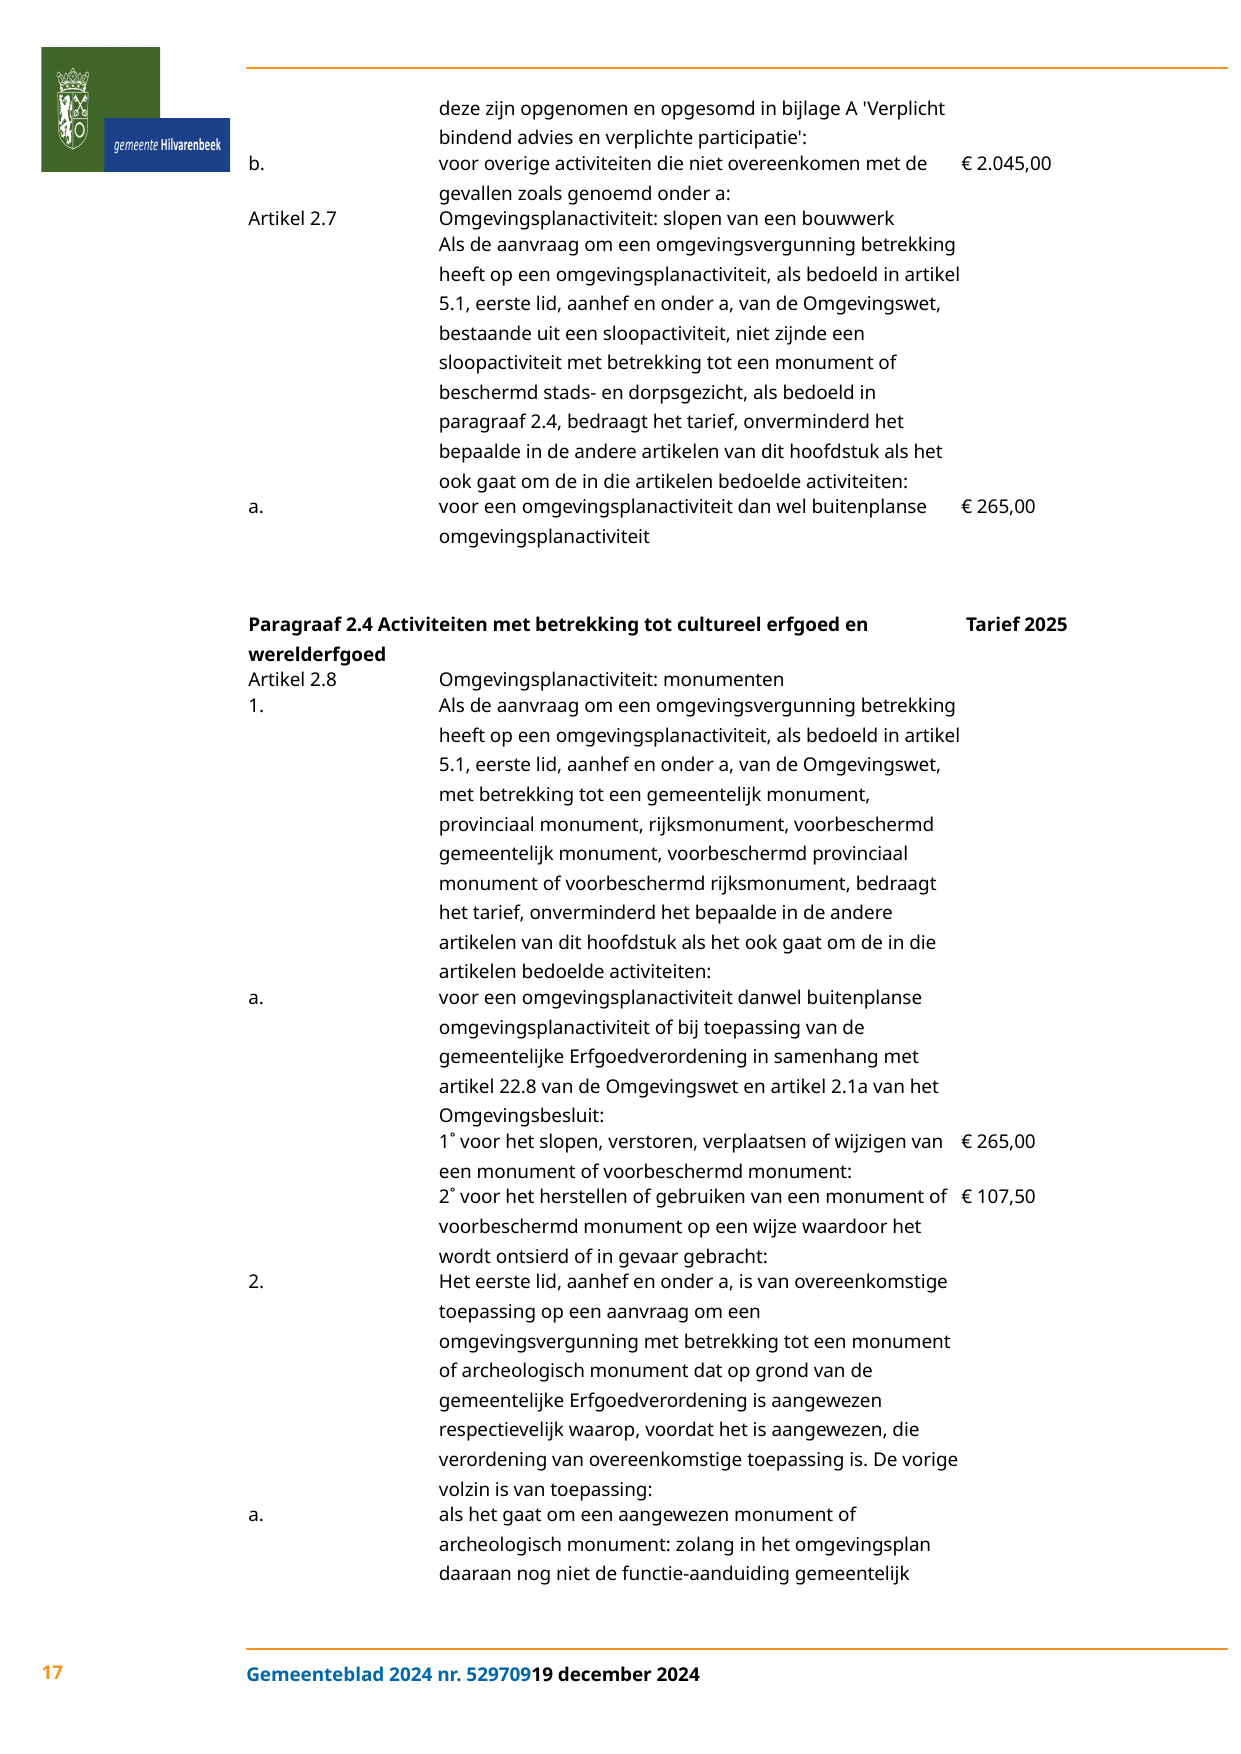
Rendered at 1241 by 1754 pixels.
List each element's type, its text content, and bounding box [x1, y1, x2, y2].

table_cell [961, 205, 1152, 231]
table_cell als het gaat om een aangewezen monument of archeologisch monument: zolang in het omgevingsplan daaraan nog niet de functie-aanduiding gemeentelijk [439, 1501, 961, 1586]
table_cell [248, 95, 439, 150]
table_cell deze zijn opgenomen en opgesomd in bijlage A 'Verplicht bindend advies en verplichte participatie': [439, 95, 961, 150]
table_cell [961, 231, 1152, 493]
table_cell 2. [248, 1269, 439, 1501]
table_cell 2˚ voor het herstellen of gebruiken van een monument of voorbeschermd monument op een wijze waardoor het wordt ontsierd of in gevaar gebracht: [439, 1184, 961, 1269]
table_cell [248, 1129, 439, 1184]
table_cell b. [248, 150, 439, 205]
table_header Tarief 2025 [961, 611, 1152, 667]
table_cell voor een omgevingsplanactiviteit danwel buitenplanse omgevingsplanactiviteit of bij toepassing van de gemeentelijke Erfgoedverordening in samenhang met artikel 22.8 van de Omgevingswet en artikel 2.1a van het Omgevingsbesluit: [439, 984, 961, 1128]
table_cell Het eerste lid, aanhef en onder a, is van overeenkomstige toepassing op een aanvraag om een omgevingsvergunning met betrekking tot een monument of archeologisch monument dat op grond van de gemeentelijke Erfgoedverordening is aangewezen respectievelijk waarop, voordat het is aangewezen, die verordening van overeenkomstige toepassing is. De vorige volzin is van toepassing: [439, 1269, 961, 1501]
table_cell a. [248, 984, 439, 1128]
table_cell € 265,00 [961, 1129, 1152, 1184]
table_cell voor overige activiteiten die niet overeenkomen met de gevallen zoals genoemd onder a: [439, 150, 961, 205]
table_cell [961, 984, 1152, 1128]
table_cell Omgevingsplanactiviteit: monumenten [439, 667, 961, 692]
table_cell Artikel 2.7 [248, 205, 439, 231]
table_cell a. [248, 494, 439, 549]
table_cell 1˚ voor het slopen, verstoren, verplaatsen of wijzigen van een monument of voorbeschermd monument: [439, 1129, 961, 1184]
table_cell a. [248, 1501, 439, 1586]
table_cell [961, 693, 1152, 984]
picture [41, 47, 231, 172]
table_cell voor een omgevingsplanactiviteit dan wel buitenplanse omgevingsplanactiviteit [439, 494, 961, 549]
table_cell Omgevingsplanactiviteit: slopen van een bouwwerk [439, 205, 961, 231]
table_cell € 107,50 [961, 1184, 1152, 1269]
table_cell [961, 667, 1152, 692]
table_cell Artikel 2.8 [248, 667, 439, 692]
table_cell [248, 231, 439, 493]
table_cell [961, 95, 1152, 150]
table_cell [961, 1269, 1152, 1501]
table_cell [248, 1184, 439, 1269]
table_cell 1. [248, 693, 439, 984]
table_cell [961, 1501, 1152, 1586]
table_cell € 2.045,00 [961, 150, 1152, 205]
table_cell Als de aanvraag om een omgevingsvergunning betrekking heeft op een omgevingsplanactiviteit, als bedoeld in artikel 5.1, eerste lid, aanhef en onder a, van de Omgevingswet, met betrekking tot een gemeentelijk monument, provinciaal monument, rijksmonument, voorbeschermd gemeentelijk monument, voorbeschermd provinciaal monument of voorbeschermd rijksmonument, bedraagt het tarief, onverminderd het bepaalde in de andere artikelen van dit hoofdstuk als het ook gaat om de in die artikelen bedoelde activiteiten: [439, 693, 961, 984]
table_header Paragraaf 2.4 Activiteiten met betrekking tot cultureel erfgoed en werelderfgoed [248, 611, 961, 667]
table_cell Als de aanvraag om een omgevingsvergunning betrekking heeft op een omgevingsplanactiviteit, als bedoeld in artikel 5.1, eerste lid, aanhef en onder a, van de Omgevingswet, bestaande uit een sloopactiviteit, niet zijnde een sloopactiviteit met betrekking tot een monument of beschermd stads- en dorpsgezicht, als bedoeld in paragraaf 2.4, bedraagt het tarief, onverminderd het bepaalde in de andere artikelen van dit hoofdstuk als het ook gaat om de in die artikelen bedoelde activiteiten: [439, 231, 961, 493]
table_cell € 265,00 [961, 494, 1152, 549]
